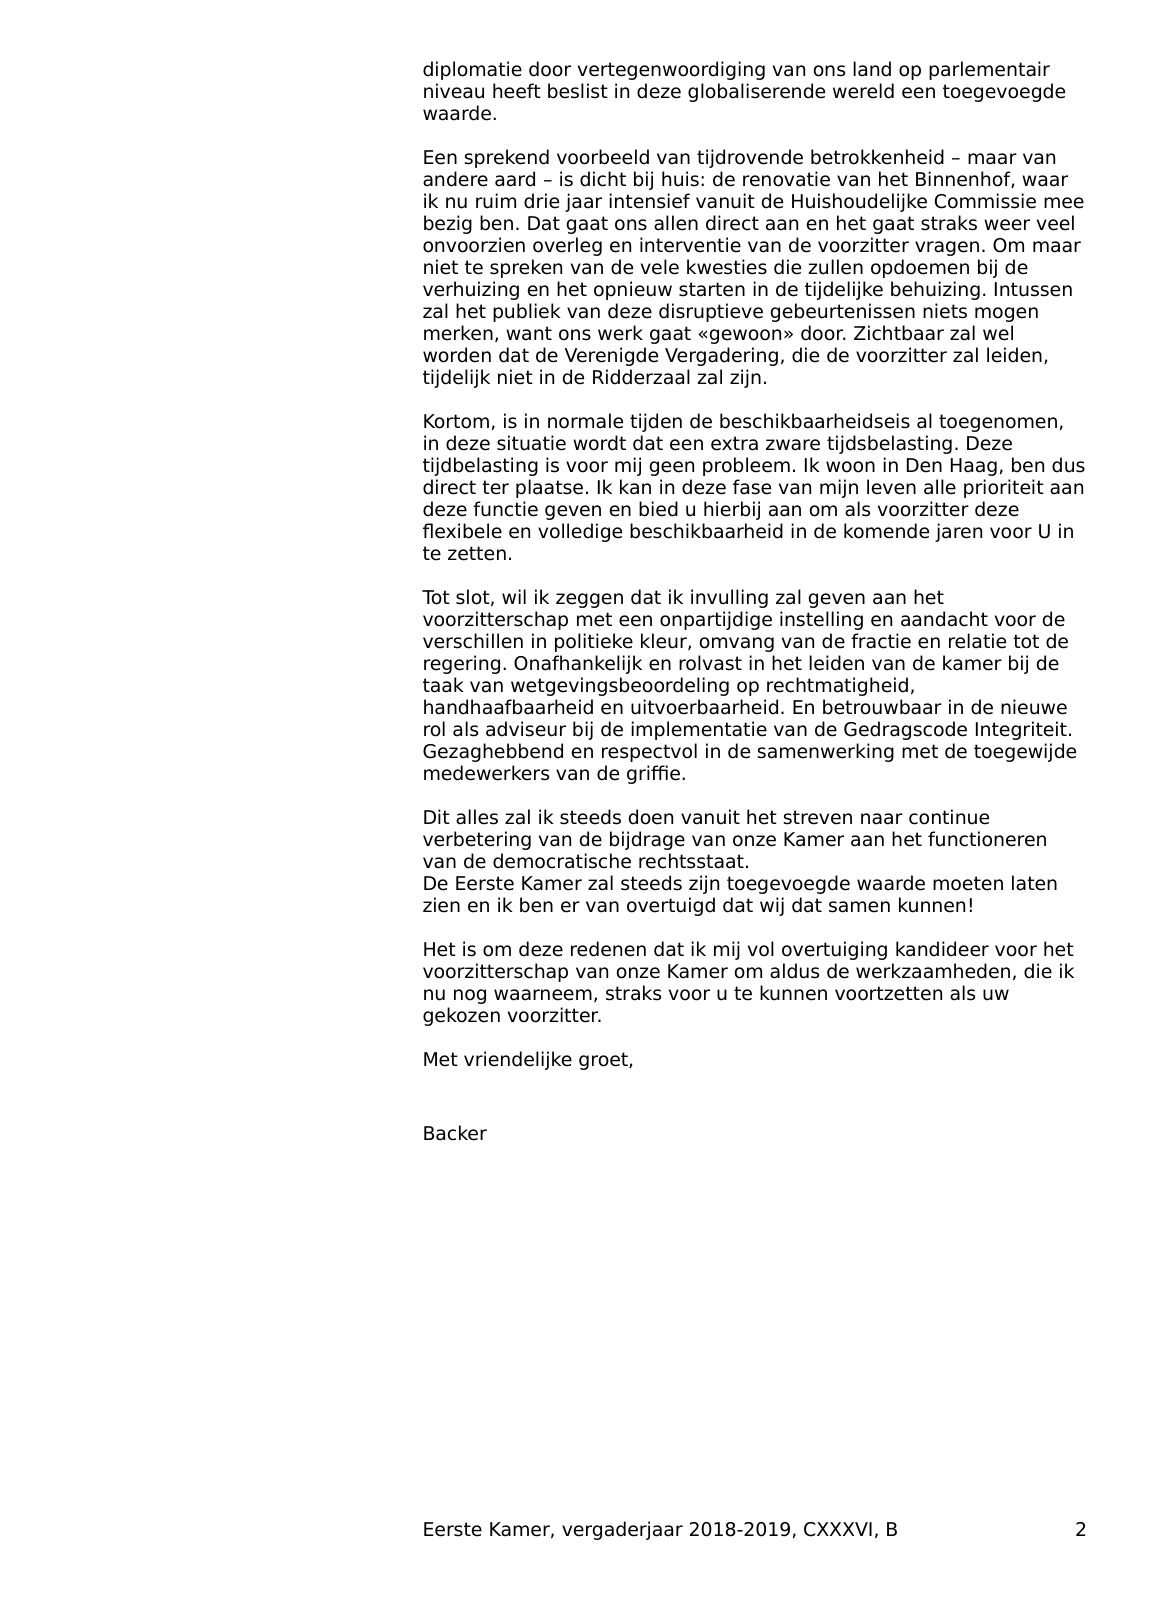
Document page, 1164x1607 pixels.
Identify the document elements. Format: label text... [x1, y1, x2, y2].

text Dit alles zal ik steeds doen vanuit het streven naar continue verbetering van de bijdrage van onze Kamer aan het functioneren van de democratische rechtsstaat. [422, 807, 1087, 873]
text Tot slot, wil ik zeggen dat ik invulling zal geven aan het voorzitterschap met een onpartijdige instelling en aandacht voor de verschillen in politieke kleur, omvang van de fractie en relatie tot de regering. Onafhankelijk en rolvast in het leiden van de kamer bij de taak van wetgevingsbeoordeling op rechtmatigheid, handhaafbaarheid en uitvoerbaarheid. En betrouwbaar in de nieuwe rol als adviseur bij de implementatie van de Gedragscode Integriteit. Gezaghebbend en respectvol in de samenwerking met de toegewijde medewerkers van de griffie. [422, 587, 1087, 785]
text Kortom, is in normale tijden de beschikbaarheidseis al toegenomen, in deze situatie wordt dat een extra zware tijdsbelasting. Deze tijdbelasting is voor mij geen probleem. Ik woon in Den Haag, ben dus direct ter plaatse. Ik kan in deze fase van mijn leven alle prioriteit aan deze functie geven en bied u hierbij aan om als voorzitter deze flexibele en volledige beschikbaarheid in de komende jaren voor U in te zetten. [422, 411, 1087, 565]
text Met vriendelijke groet, [422, 1049, 1087, 1071]
text diplomatie door vertegenwoordiging van ons land op parlementair niveau heeft beslist in deze globaliserende wereld een toegevoegde waarde. [422, 59, 1087, 125]
text Het is om deze redenen dat ik mij vol overtuiging kandideer voor het voorzitterschap van onze Kamer om aldus de werkzaamheden, die ik nu nog waarneem, straks voor u te kunnen voortzetten als uw gekozen voorzitter. [422, 939, 1087, 1027]
text De Eerste Kamer zal steeds zijn toegevoegde waarde moeten laten zien en ik ben er van overtuigd dat wij dat samen kunnen! [422, 873, 1087, 917]
text Backer [422, 1101, 1087, 1145]
text Een sprekend voorbeeld van tijdrovende betrokkenheid – maar van andere aard – is dicht bij huis: de renovatie van het Binnenhof, waar ik nu ruim drie jaar intensief vanuit de Huishoudelijke Commissie mee bezig ben. Dat gaat ons allen direct aan en het gaat straks weer veel onvoorzien overleg en interventie van de voorzitter vragen. Om maar niet te spreken van de vele kwesties die zullen opdoemen bij de verhuizing en het opnieuw starten in de tijdelijke behuizing. Intussen zal het publiek van deze disruptieve gebeurtenissen niets mogen merken, want ons werk gaat «gewoon» door. Zichtbaar zal wel worden dat de Verenigde Vergadering, die de voorzitter zal leiden, tijdelijk niet in de Ridderzaal zal zijn. [422, 147, 1087, 389]
